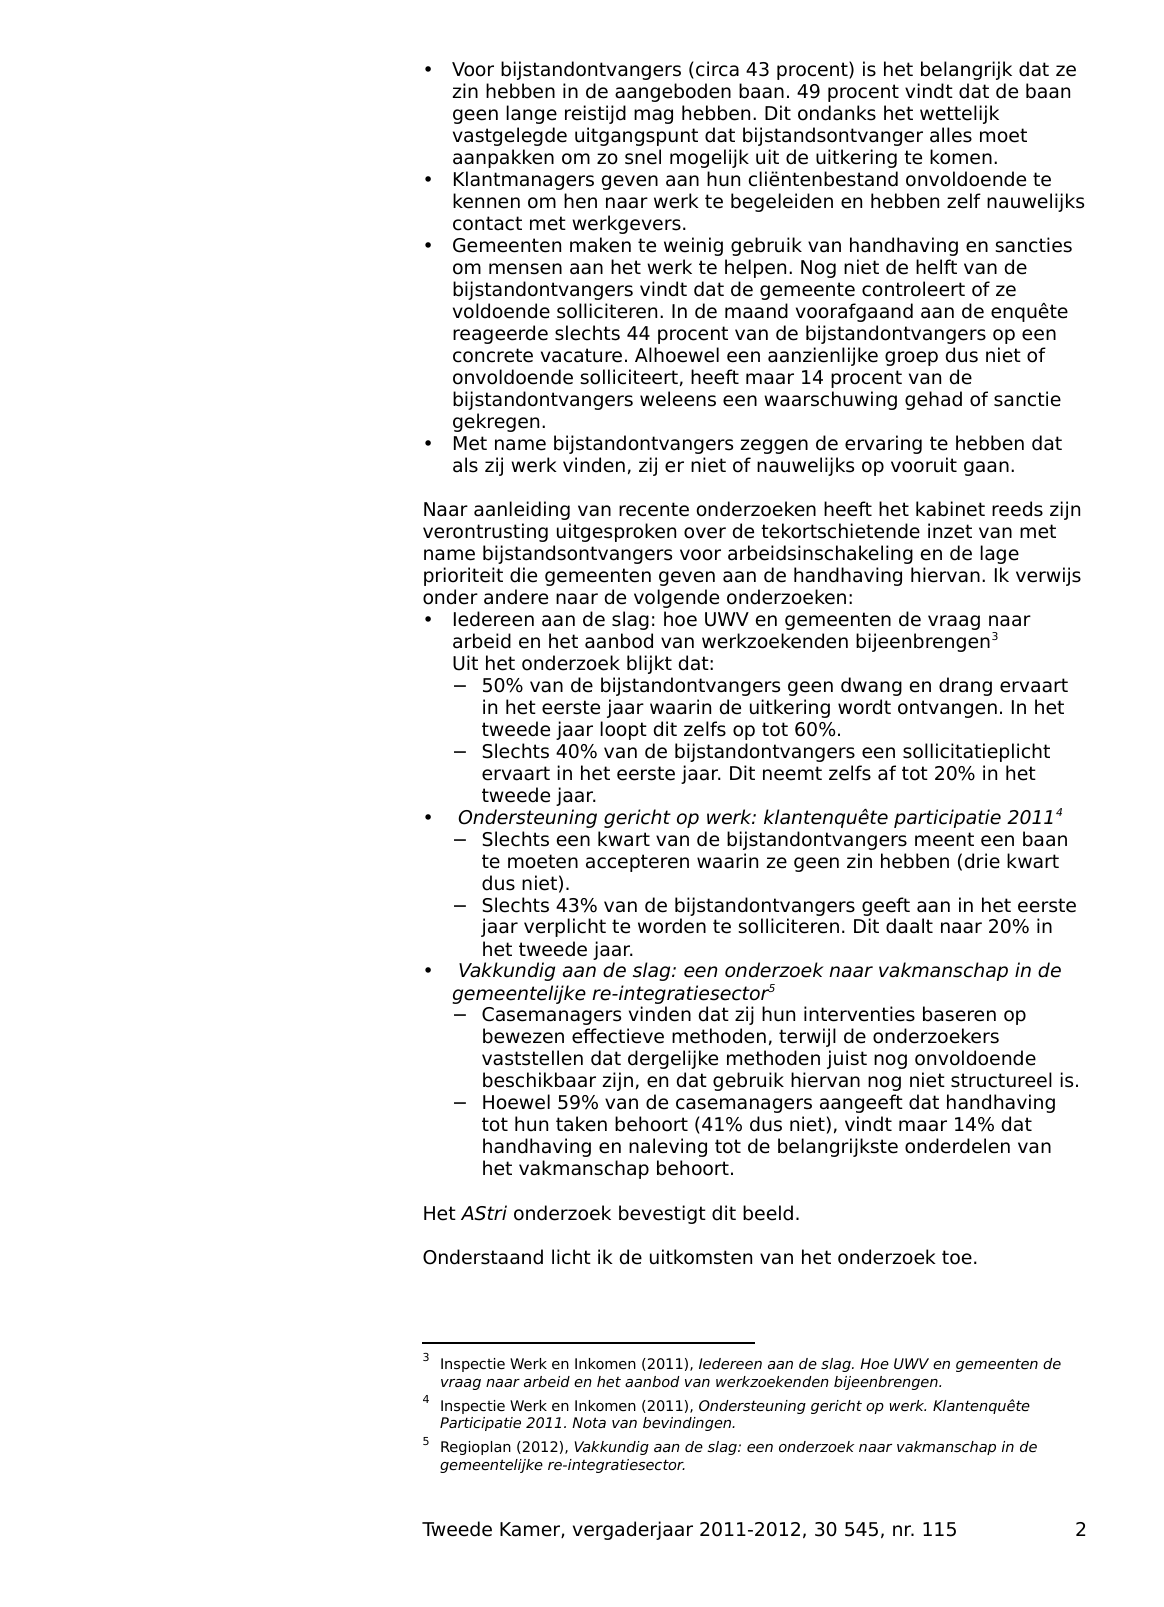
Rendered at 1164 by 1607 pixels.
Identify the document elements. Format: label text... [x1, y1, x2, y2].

text − Hoewel 59% van de casemanagers aangeeft dat handhaving tot hun taken behoort (41% dus niet), vindt maar 14% dat handhaving en naleving tot de belangrijkste onderdelen van het vakmanschap behoort. [452, 1092, 1087, 1180]
text Regioplan (2012), Vakkundig aan de slag: een onderzoek naar vakmanschap in de gemeentelijke re-integratiesector. [422, 1435, 1087, 1474]
text − 50% van de bijstandontvangers geen dwang en drang ervaart in het eerste jaar waarin de uitkering wordt ontvangen. In het tweede jaar loopt dit zelfs op tot 60%. [452, 675, 1087, 741]
text Onderstaand licht ik de uitkomsten van het onderzoek toe. [422, 1247, 1087, 1268]
text • Met name bijstandontvangers zeggen de ervaring te hebben dat als zij werk vinden, zij er niet of nauwelijks op vooruit gaan. [422, 433, 1087, 477]
text − Slechts 40% van de bijstandontvangers een sollicitatieplicht ervaart in het eerste jaar. Dit neemt zelfs af tot 20% in het tweede jaar. [452, 741, 1087, 807]
text Uit het onderzoek blijkt dat: [452, 653, 1087, 675]
text − Slechts een kwart van de bijstandontvangers meent een baan te moeten accepteren waarin ze geen zin hebben (drie kwart dus niet). [452, 828, 1087, 894]
text Inspectie Werk en Inkomen (2011), Iedereen aan de slag. Hoe UWV en gemeenten de vraag naar arbeid en het aanbod van werkzoekenden bijeenbrengen. [422, 1352, 1087, 1391]
text Naar aanleiding van recente onderzoeken heeft het kabinet reeds zijn verontrusting uitgesproken over de tekortschietende inzet van met name bijstandsontvangers voor arbeidsinschakeling en de lage prioriteit die gemeenten geven aan de handhaving hiervan. Ik verwijs onder andere naar de volgende onderzoeken: [422, 499, 1087, 609]
text • Ondersteuning gericht op werk: klantenquête participatie 2011 [422, 807, 1087, 828]
text Het AStri onderzoek bevestigt dit beeld. [422, 1202, 1087, 1224]
text • Iedereen aan de slag: hoe UWV en gemeenten de vraag naar arbeid en het aanbod van werkzoekenden bijeenbrengen [422, 609, 1087, 653]
text Inspectie Werk en Inkomen (2011), Ondersteuning gericht op werk. Klantenquête Participatie 2011. Nota van bevindingen. [422, 1393, 1087, 1432]
text − Slechts 43% van de bijstandontvangers geeft aan in het eerste jaar verplicht te worden te solliciteren. Dit daalt naar 20% in het tweede jaar. [452, 894, 1087, 960]
text • Voor bijstandontvangers (circa 43 procent) is het belangrijk dat ze zin hebben in de aangeboden baan. 49 procent vindt dat de baan geen lange reistijd mag hebben. Dit ondanks het wettelijk vastgelegde uitgangspunt dat bijstandsontvanger alles moet aanpakken om zo snel mogelijk uit de uitkering te komen. [422, 59, 1087, 169]
text − Casemanagers vinden dat zij hun interventies baseren op bewezen effectieve methoden, terwijl de onderzoekers vaststellen dat dergelijke methoden juist nog onvoldoende beschikbaar zijn, en dat gebruik hiervan nog niet structureel is. [452, 1004, 1087, 1092]
text • Vakkundig aan de slag: een onderzoek naar vakmanschap in de gemeentelijke re-integratiesector [422, 960, 1087, 1004]
text • Klantmanagers geven aan hun cliëntenbestand onvoldoende te kennen om hen naar werk te begeleiden en hebben zelf nauwelijks contact met werkgevers. [422, 169, 1087, 235]
text • Gemeenten maken te weinig gebruik van handhaving en sancties om mensen aan het werk te helpen. Nog niet de helft van de bijstandontvangers vindt dat de gemeente controleert of ze voldoende solliciteren. In de maand voorafgaand aan de enquête reageerde slechts 44 procent van de bijstandontvangers op een concrete vacature. Alhoewel een aanzienlijke groep dus niet of onvoldoende solliciteert, heeft maar 14 procent van de bijstandontvangers weleens een waarschuwing gehad of sanctie gekregen. [422, 235, 1087, 433]
